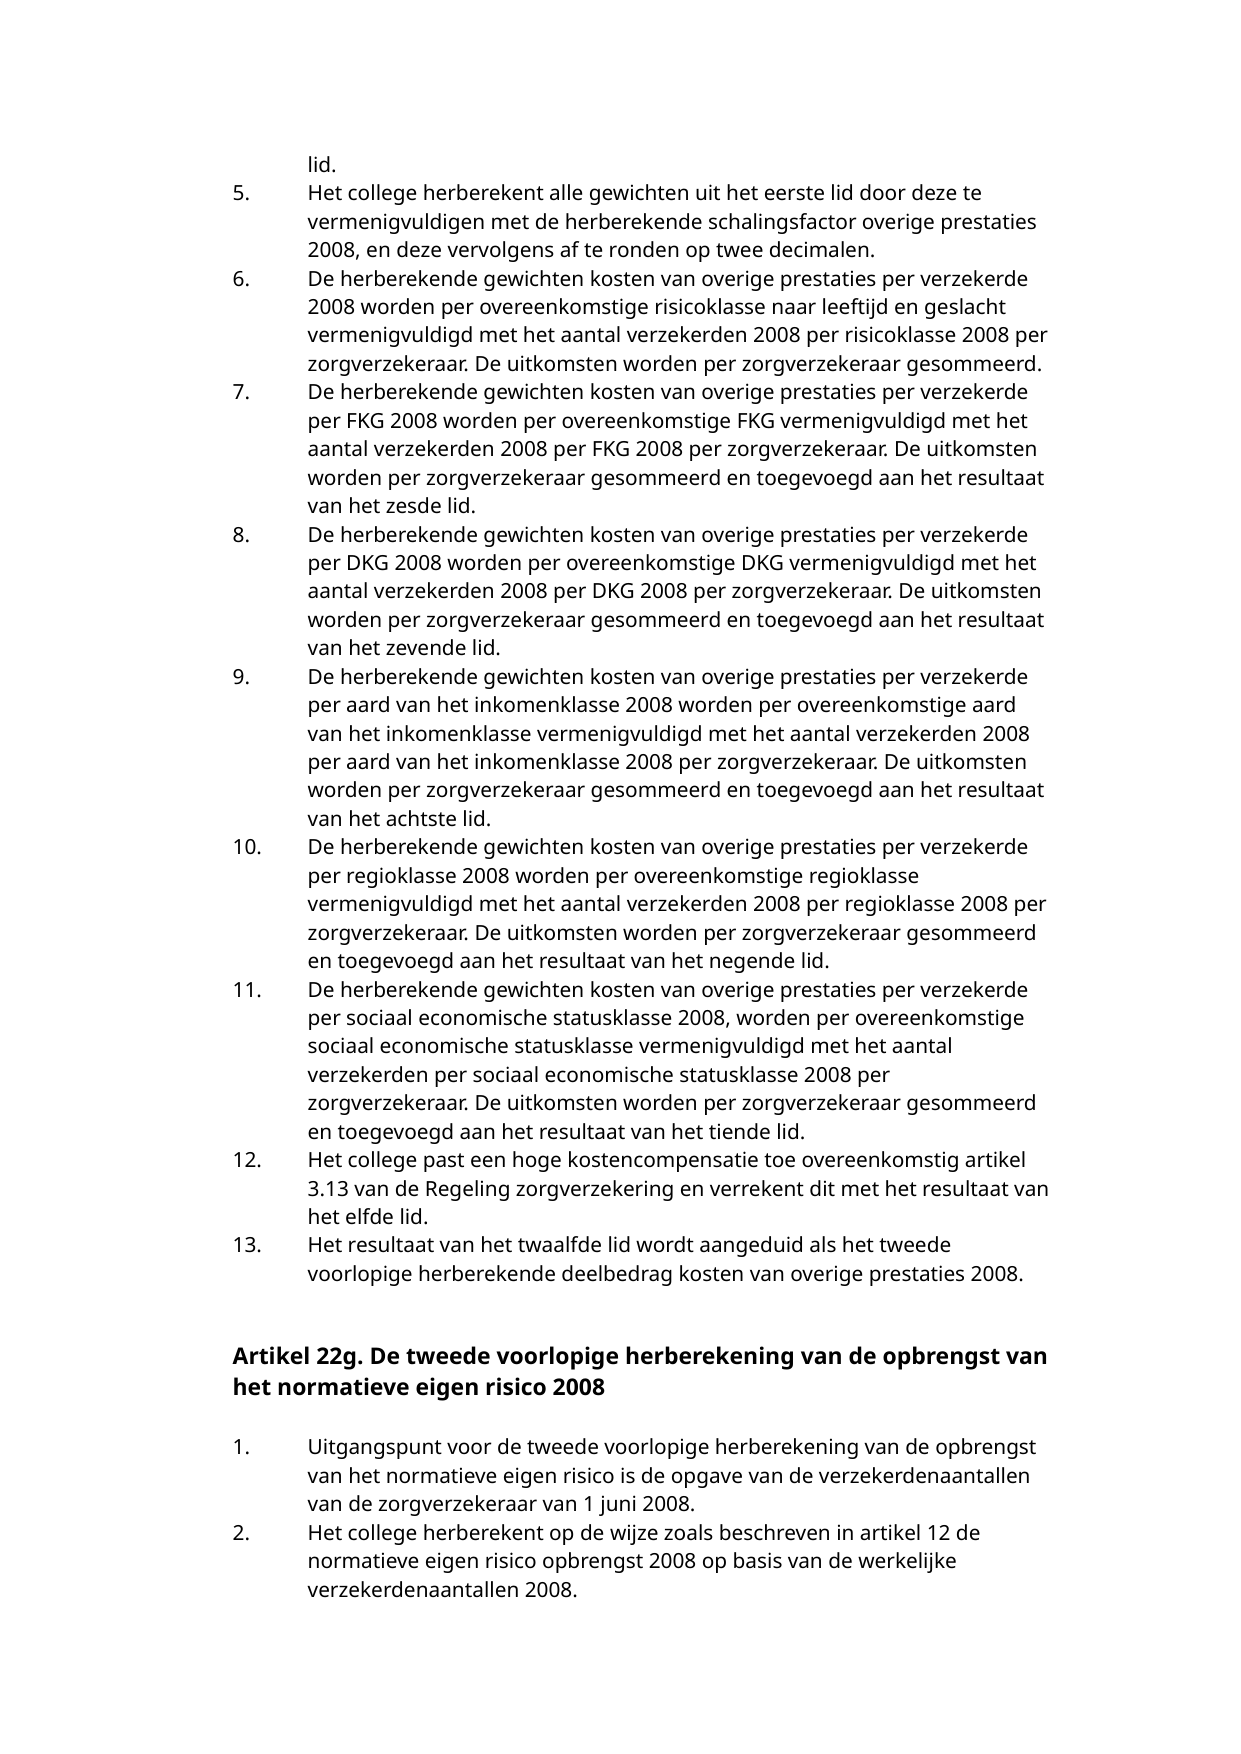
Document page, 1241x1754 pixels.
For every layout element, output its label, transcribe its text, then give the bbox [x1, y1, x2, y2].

list Het college herberekent op de wijze zoals beschreven in artikel 12 de normatieve eigen risico opbrengst 2008 op basis van de werkelijke verzekerdenaantallen 2008. [232, 1518, 1053, 1603]
list De herberekende gewichten kosten van overige prestaties per verzekerde per aard van het inkomenklasse 2008 worden per overeenkomstige aard van het inkomenklasse vermenigvuldigd met het aantal verzekerden 2008 per aard van het inkomenklasse 2008 per zorgverzekeraar. De uitkomsten worden per zorgverzekeraar gesommeerd en toegevoegd aan het resultaat van het achtste lid. [232, 662, 1053, 832]
list Het college past een hoge kostencompensatie toe overeenkomstig artikel 3.13 van de Regeling zorgverzekering en verrekent dit met het resultaat van het elfde lid. [232, 1145, 1053, 1231]
subtitle Artikel 22g. De tweede voorlopige herberekening van de opbrengst van het normatieve eigen risico 2008 [232, 1340, 1053, 1402]
list Uitgangspunt voor de tweede voorlopige herberekening van de opbrengst van het normatieve eigen risico is de opgave van de verzekerdenaantallen van de zorgverzekeraar van 1 juni 2008. [232, 1432, 1053, 1518]
list Het college herberekent alle gewichten uit het eerste lid door deze te vermenigvuldigen met de herberekende schalingsfactor overige prestaties 2008, en deze vervolgens af te ronden op twee decimalen. [232, 178, 1053, 264]
list De herberekende gewichten kosten van overige prestaties per verzekerde per FKG 2008 worden per overeenkomstige FKG vermenigvuldigd met het aantal verzekerden 2008 per FKG 2008 per zorgverzekeraar. De uitkomsten worden per zorgverzekeraar gesommeerd en toegevoegd aan het resultaat van het zesde lid. [232, 377, 1053, 520]
list De herberekende gewichten kosten van overige prestaties per verzekerde 2008 worden per overeenkomstige risicoklasse naar leeftijd en geslacht vermenigvuldigd met het aantal verzekerden 2008 per risicoklasse 2008 per zorgverzekeraar. De uitkomsten worden per zorgverzekeraar gesommeerd. [232, 264, 1053, 377]
list lid. [232, 150, 1053, 178]
list De herberekende gewichten kosten van overige prestaties per verzekerde per regioklasse 2008 worden per overeenkomstige regioklasse vermenigvuldigd met het aantal verzekerden 2008 per regioklasse 2008 per zorgverzekeraar. De uitkomsten worden per zorgverzekeraar gesommeerd en toegevoegd aan het resultaat van het negende lid. [232, 832, 1053, 975]
list De herberekende gewichten kosten van overige prestaties per verzekerde per DKG 2008 worden per overeenkomstige DKG vermenigvuldigd met het aantal verzekerden 2008 per DKG 2008 per zorgverzekeraar. De uitkomsten worden per zorgverzekeraar gesommeerd en toegevoegd aan het resultaat van het zevende lid. [232, 520, 1053, 662]
list Het resultaat van het twaalfde lid wordt aangeduid als het tweede voorlopige herberekende deelbedrag kosten van overige prestaties 2008. [232, 1231, 1053, 1287]
list De herberekende gewichten kosten van overige prestaties per verzekerde per sociaal economische statusklasse 2008, worden per overeenkomstige sociaal economische statusklasse vermenigvuldigd met het aantal verzekerden per sociaal economische statusklasse 2008 per zorgverzekeraar. De uitkomsten worden per zorgverzekeraar gesommeerd en toegevoegd aan het resultaat van het tiende lid. [232, 975, 1053, 1145]
